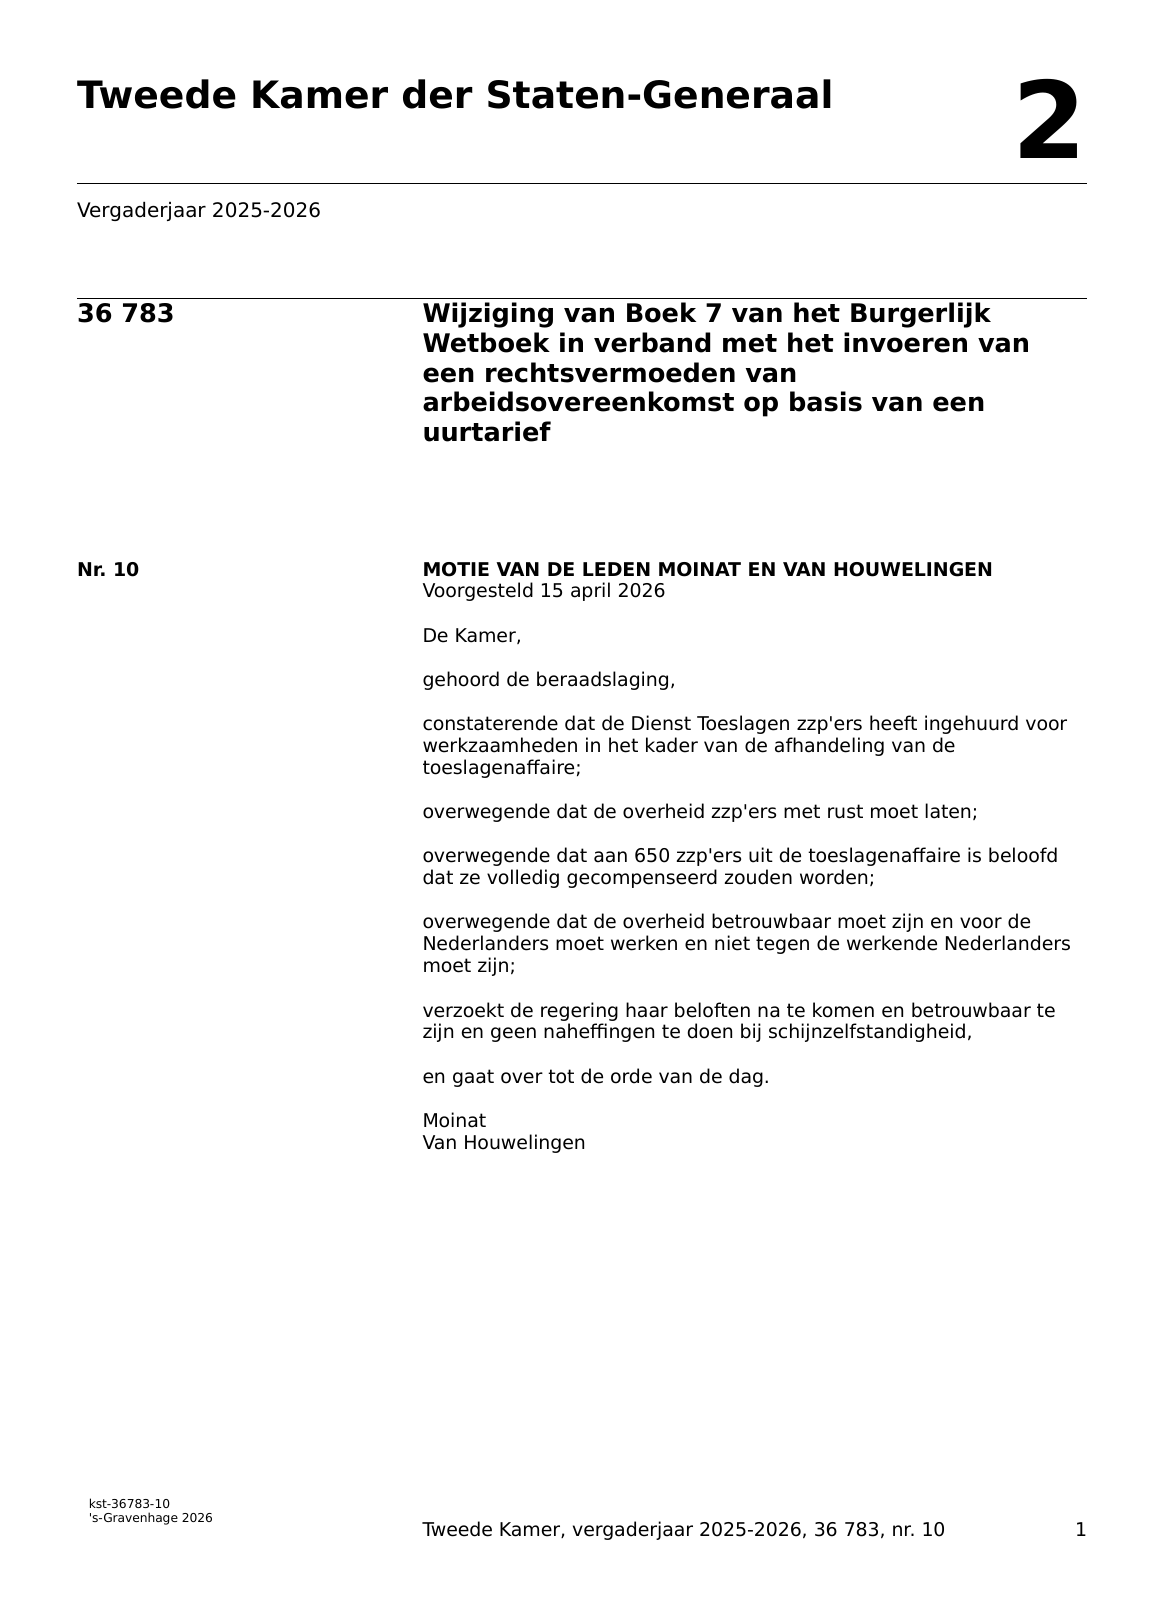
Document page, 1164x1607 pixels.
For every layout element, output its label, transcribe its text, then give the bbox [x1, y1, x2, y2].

text overwegende dat aan 650 zzp'ers uit de toeslagenaffaire is beloofd dat ze volledig gecompenseerd zouden worden; [422, 845, 1087, 889]
subtitle Nr. 10 MOTIE VAN DE LEDEN MOINAT EN VAN HOUWELINGEN [77, 558, 1087, 580]
text De Kamer, [422, 624, 1087, 647]
text kst-36783-10 [88, 1497, 323, 1511]
text Voorgesteld 15 april 2026 [422, 580, 1087, 602]
text overwegende dat de overheid zzp'ers met rust moet laten; [422, 801, 1087, 823]
table_header Tweede Kamer der Staten-Generaal [77, 59, 886, 183]
text en gaat over tot de orde van de dag. [422, 1066, 1087, 1088]
subtitle 36 783 Wijziging van Boek 7 van het Burgerlijk Wetboek in verband met het invoeren van een rechtsvermoeden van arbeidsovereenkomst op basis van een uurtarief [77, 299, 1087, 447]
text overwegende dat de overheid betrouwbaar moet zijn en voor de Nederlanders moet werken en niet tegen de werkende Nederlanders moet zijn; [422, 911, 1087, 977]
text 's-Gravenhage 2026 [88, 1511, 323, 1525]
table_cell Vergaderjaar 2025-2026 [77, 184, 1087, 298]
text gehoord de beraadslaging, [422, 669, 1087, 691]
text verzoekt de regering haar beloften na te komen en betrouwbaar te zijn en geen naheffingen te doen bij schijnzelfstandigheid, [422, 999, 1087, 1043]
text Moinat [422, 1110, 1087, 1132]
text constaterende dat de Dienst Toeslagen zzp'ers heeft ingehuurd voor werkzaamheden in het kader van de afhandeling van de toeslagenaffaire; [422, 713, 1087, 779]
text Van Houwelingen [422, 1132, 1087, 1154]
table_header 2 [886, 59, 1087, 183]
